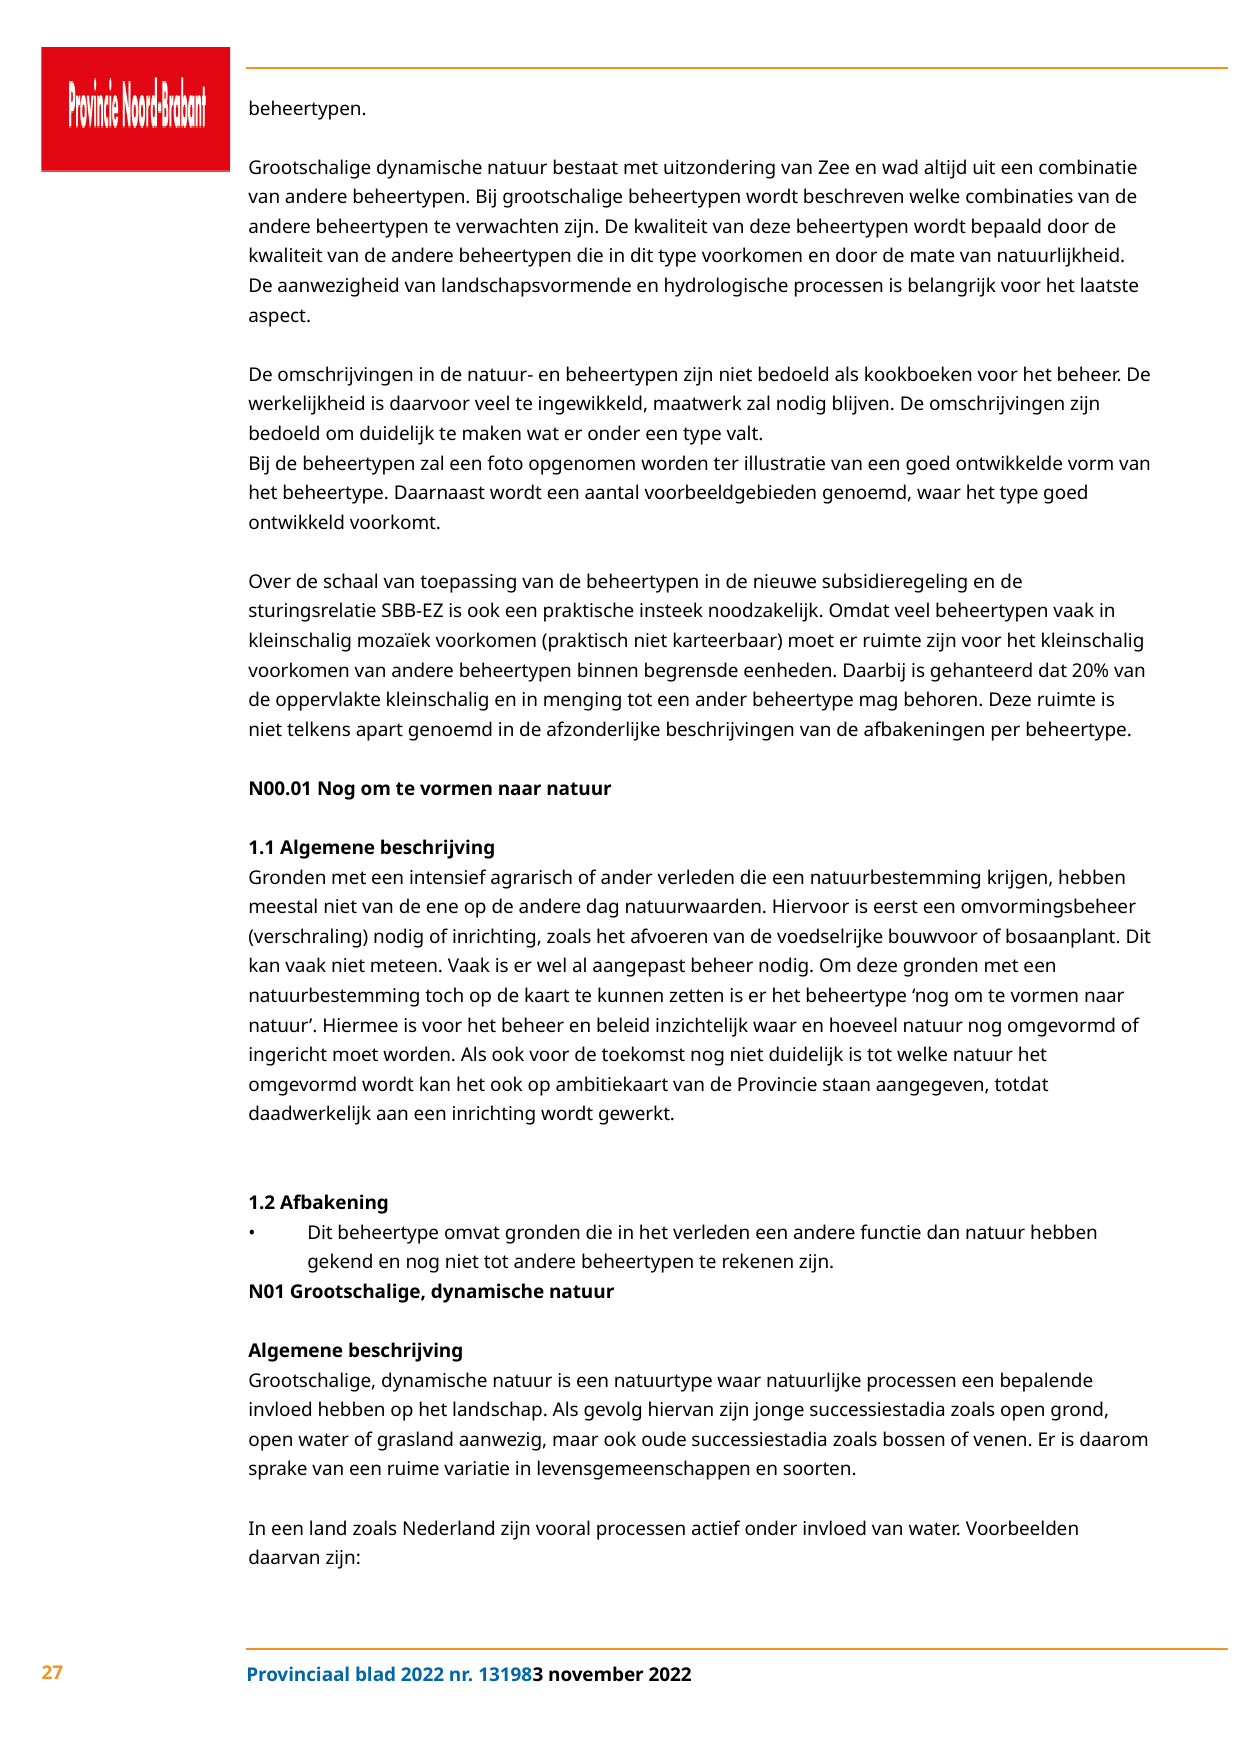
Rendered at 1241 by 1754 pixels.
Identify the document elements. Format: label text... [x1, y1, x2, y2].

text beheertypen. [248, 95, 1152, 121]
picture [41, 47, 231, 172]
text In een land zoals Nederland zijn vooral processen actief onder invloed van water. Voorbeelden daarvan zijn: [248, 1515, 1152, 1570]
text Algemene beschrijving [248, 1337, 1152, 1363]
text 1.1 Algemene beschrijving [248, 834, 1152, 860]
text Over de schaal van toepassing van de beheertypen in de nieuwe subsidieregeling en de sturingsrelatie SBB-EZ is ook een praktische insteek noodzakelijk. Omdat veel beheertypen vaak in kleinschalig mozaïek voorkomen (praktisch niet karteerbaar) moet er ruimte zijn voor het kleinschalig voorkomen van andere beheertypen binnen begrensde eenheden. Daarbij is gehanteerd dat 20% van de oppervlakte kleinschalig en in menging tot een ander beheertype mag behoren. Deze ruimte is niet telkens apart genoemd in de afzonderlijke beschrijvingen van de afbakeningen per beheertype. [248, 568, 1152, 742]
text Bij de beheertypen zal een foto opgenomen worden ter illustratie van een goed ontwikkelde vorm van het beheertype. Daarnaast wordt een aantal voorbeeldgebieden genoemd, waar het type goed ontwikkeld voorkomt. [248, 450, 1152, 535]
text De omschrijvingen in de natuur- en beheertypen zijn niet bedoeld als kookboeken voor het beheer. De werkelijkheid is daarvoor veel te ingewikkeld, maatwerk zal nodig blijven. De omschrijvingen zijn bedoeld om duidelijk te maken wat er onder een type valt. [248, 361, 1152, 446]
text Gronden met een intensief agrarisch of ander verleden die een natuurbestemming krijgen, hebben meestal niet van de ene op de andere dag natuurwaarden. Hiervoor is eerst een omvormingsbeheer (verschraling) nodig of inrichting, zoals het afvoeren van de voedselrijke bouwvoor of bosaanplant. Dit kan vaak niet meteen. Vaak is er wel al aangepast beheer nodig. Om deze gronden met een natuurbestemming toch op de kaart te kunnen zetten is er het beheertype ‘nog om te vormen naar natuur’. Hiermee is voor het beheer en beleid inzichtelijk waar en hoeveel natuur nog omgevormd of ingericht moet worden. Als ook voor de toekomst nog niet duidelijk is tot welke natuur het omgevormd wordt kan het ook op ambitiekaart van de Provincie staan aangegeven, totdat daadwerkelijk aan een inrichting wordt gewerkt. [248, 864, 1152, 1126]
list Dit beheertype omvat gronden die in het verleden een andere functie dan natuur hebben gekend en nog niet tot andere beheertypen te rekenen zijn. [248, 1219, 1152, 1274]
text N01 Grootschalige, dynamische natuur [248, 1278, 1152, 1304]
text 1.2 Afbakening [248, 1189, 1152, 1215]
text Grootschalige dynamische natuur bestaat met uitzondering van Zee en wad altijd uit een combinatie van andere beheertypen. Bij grootschalige beheertypen wordt beschreven welke combinaties van de andere beheertypen te verwachten zijn. De kwaliteit van deze beheertypen wordt bepaald door de kwaliteit van de andere beheertypen die in dit type voorkomen en door de mate van natuurlijkheid. De aanwezigheid van landschapsvormende en hydrologische processen is belangrijk voor het laatste aspect. [248, 154, 1152, 328]
text N00.01 Nog om te vormen naar natuur [248, 775, 1152, 801]
text Grootschalige, dynamische natuur is een natuurtype waar natuurlijke processen een bepalende invloed hebben op het landschap. Als gevolg hiervan zijn jonge successiestadia zoals open grond, open water of grasland aanwezig, maar ook oude successiestadia zoals bossen of venen. Er is daarom sprake van een ruime variatie in levensgemeenschappen en soorten. [248, 1367, 1152, 1481]
